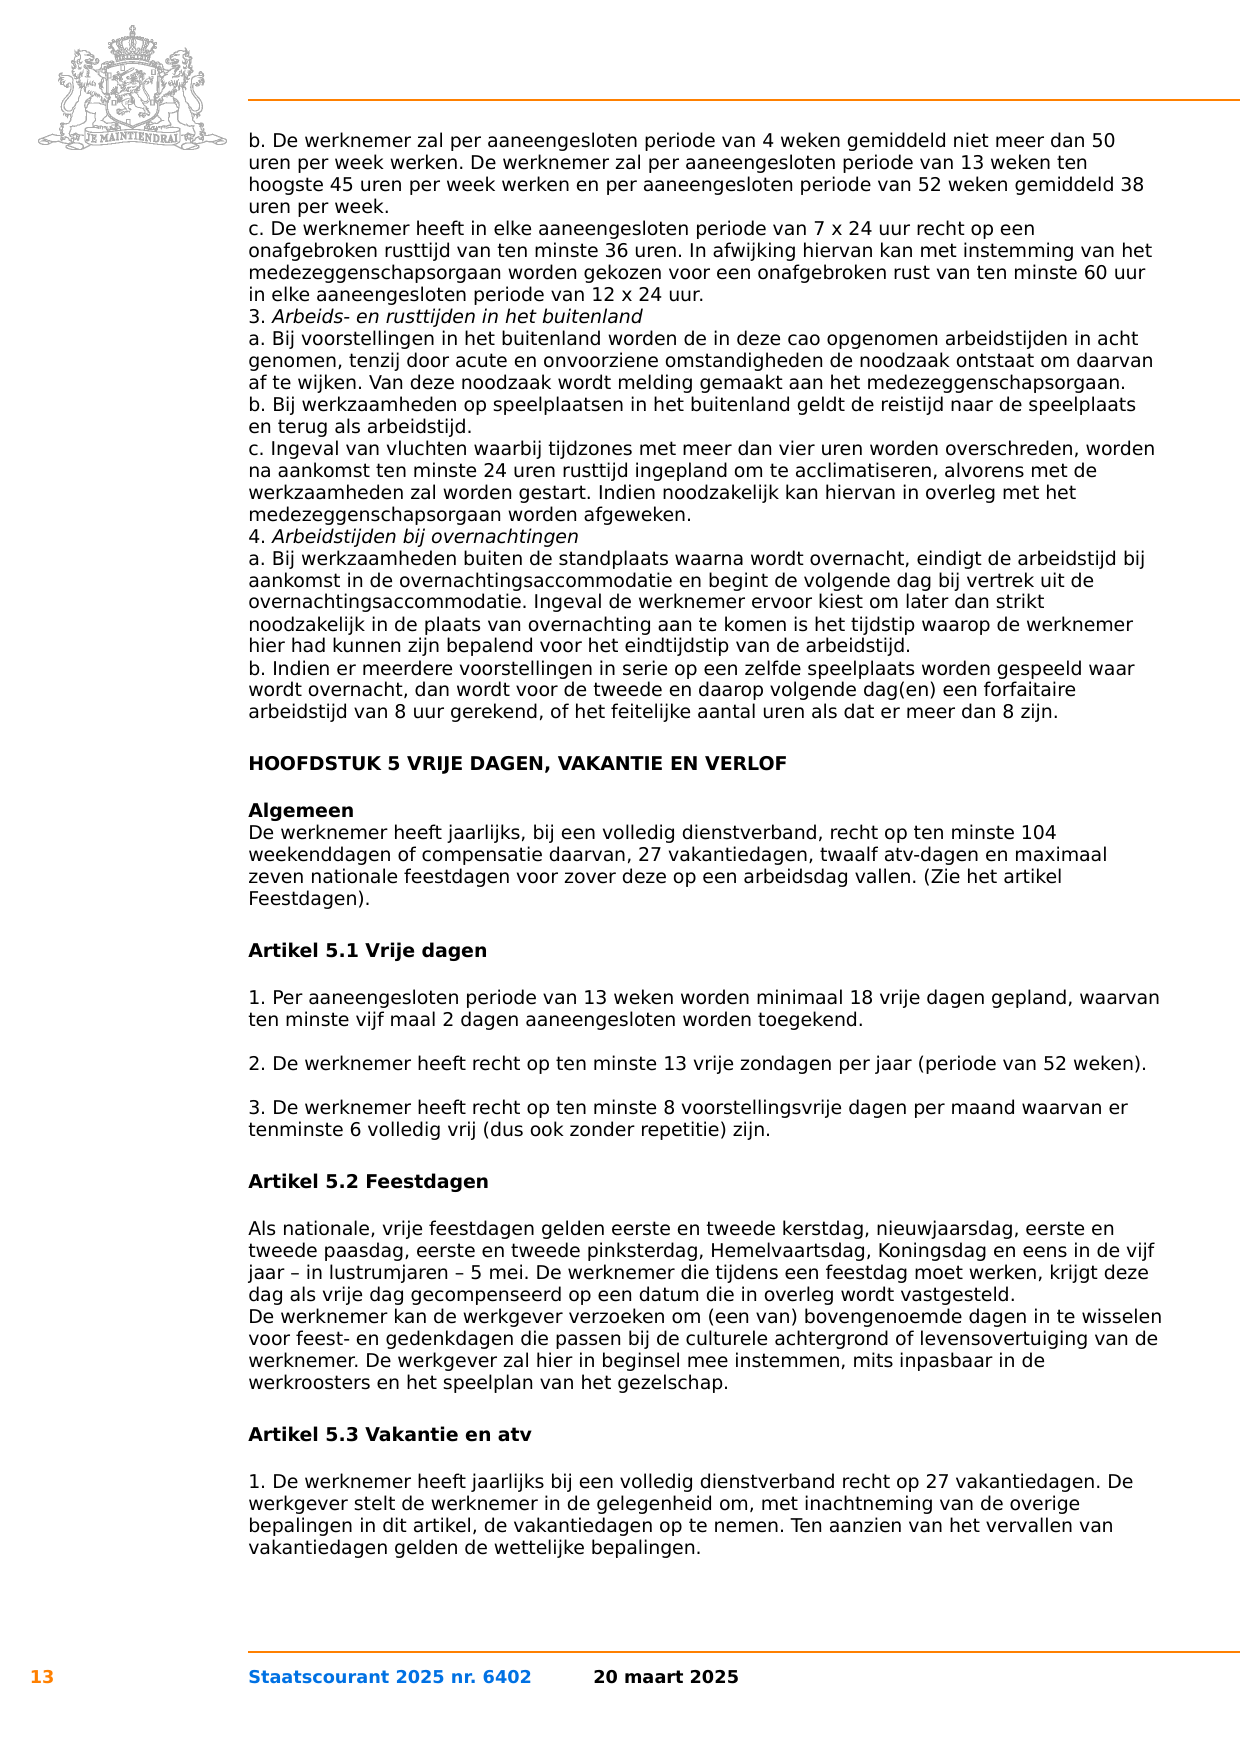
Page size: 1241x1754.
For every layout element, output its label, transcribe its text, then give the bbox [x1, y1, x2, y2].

text a. Bij werkzaamheden buiten de standplaats waarna wordt overnacht, eindigt de arbeidstijd bij aankomst in de overnachtingsaccommodatie en begint de volgende dag bij vertrek uit de overnachtingsaccommodatie. Ingeval de werknemer ervoor kiest om later dan strikt noodzakelijk in de plaats van overnachting aan te komen is het tijdstip waarop de werknemer hier had kunnen zijn bepalend voor het eindtijdstip van de arbeidstijd. [248, 547, 1163, 657]
text b. De werknemer zal per aaneengesloten periode van 4 weken gemiddeld niet meer dan 50 uren per week werken. De werknemer zal per aaneengesloten periode van 13 weken ten hoogste 45 uren per week werken en per aaneengesloten periode van 52 weken gemiddeld 38 uren per week. [248, 130, 1163, 218]
text 1. Per aaneengesloten periode van 13 weken worden minimaal 18 vrije dagen gepland, waarvan ten minste vijf maal 2 dagen aaneengesloten worden toegekend. [248, 987, 1163, 1031]
subtitle Artikel 5.3 Vakantie en atv [248, 1424, 1163, 1446]
text 1. De werknemer heeft jaarlijks bij een volledig dienstverband recht op 27 vakantiedagen. De werkgever stelt de werknemer in de gelegenheid om, met inachtneming van de overige bepalingen in dit artikel, de vakantiedagen op te nemen. Ten aanzien van het vervallen van vakantiedagen gelden de wettelijke bepalingen. [248, 1471, 1163, 1558]
text 2. De werknemer heeft recht op ten minste 13 vrije zondagen per jaar (periode van 52 weken). [248, 1053, 1163, 1075]
text c. Ingeval van vluchten waarbij tijdzones met meer dan vier uren worden overschreden, worden na aankomst ten minste 24 uren rusttijd ingepland om te acclimatiseren, alvorens met de werkzaamheden zal worden gestart. Indien noodzakelijk kan hiervan in overleg met het medezeggenschapsorgaan worden afgeweken. [248, 438, 1163, 526]
text b. Indien er meerdere voorstellingen in serie op een zelfde speelplaats worden gespeeld waar wordt overnacht, dan wordt voor de tweede en daarop volgende dag(en) een forfaitaire arbeidstijd van 8 uur gerekend, of het feitelijke aantal uren als dat er meer dan 8 zijn. [248, 657, 1163, 723]
text c. De werknemer heeft in elke aaneengesloten periode van 7 x 24 uur recht op een onafgebroken rusttijd van ten minste 36 uren. In afwijking hiervan kan met instemming van het medezeggenschapsorgaan worden gekozen voor een onafgebroken rust van ten minste 60 uur in elke aaneengesloten periode van 12 x 24 uur. [248, 218, 1163, 306]
text 3. Arbeids- en rusttijden in het buitenland [248, 306, 1163, 328]
text b. Bij werkzaamheden op speelplaatsen in het buitenland geldt de reistijd naar de speelplaats en terug als arbeidstijd. [248, 394, 1163, 438]
subtitle Artikel 5.1 Vrije dagen [248, 940, 1163, 962]
subtitle Artikel 5.2 Feestdagen [248, 1171, 1163, 1193]
text De werknemer heeft jaarlijks, bij een volledig dienstverband, recht op ten minste 104 weekenddagen of compensatie daarvan, 27 vakantiedagen, twaalf atv-dagen en maximaal zeven nationale feestdagen voor zover deze op een arbeidsdag vallen. (Zie het artikel Feestdagen). [248, 822, 1163, 910]
text a. Bij voorstellingen in het buitenland worden de in deze cao opgenomen arbeidstijden in acht genomen, tenzij door acute en onvoorziene omstandigheden de noodzaak ontstaat om daarvan af te wijken. Van deze noodzaak wordt melding gemaakt aan het medezeggenschapsorgaan. [248, 328, 1163, 394]
text Algemeen [248, 800, 1163, 822]
text 4. Arbeidstijden bij overnachtingen [248, 526, 1163, 547]
text 3. De werknemer heeft recht op ten minste 8 voorstellingsvrije dagen per maand waarvan er tenminste 6 volledig vrij (dus ook zonder repetitie) zijn. [248, 1097, 1163, 1141]
text Als nationale, vrije feestdagen gelden eerste en tweede kerstdag, nieuwjaarsdag, eerste en tweede paasdag, eerste en tweede pinksterdag, Hemelvaartsdag, Koningsdag en eens in de vijf jaar – in lustrumjaren – 5 mei. De werknemer die tijdens een feestdag moet werken, krijgt deze dag als vrije dag gecompenseerd op een datum die in overleg wordt vastgesteld. [248, 1218, 1163, 1306]
text De werknemer kan de werkgever verzoeken om (een van) bovengenoemde dagen in te wisselen voor feest- en gedenkdagen die passen bij de culturele achtergrond of levensovertuiging van de werknemer. De werkgever zal hier in beginsel mee instemmen, mits inpasbaar in de werkroosters en het speelplan van het gezelschap. [248, 1306, 1163, 1394]
subtitle HOOFDSTUK 5 VRIJE DAGEN, VAKANTIE EN VERLOF [248, 753, 1163, 775]
picture [38, 25, 227, 150]
